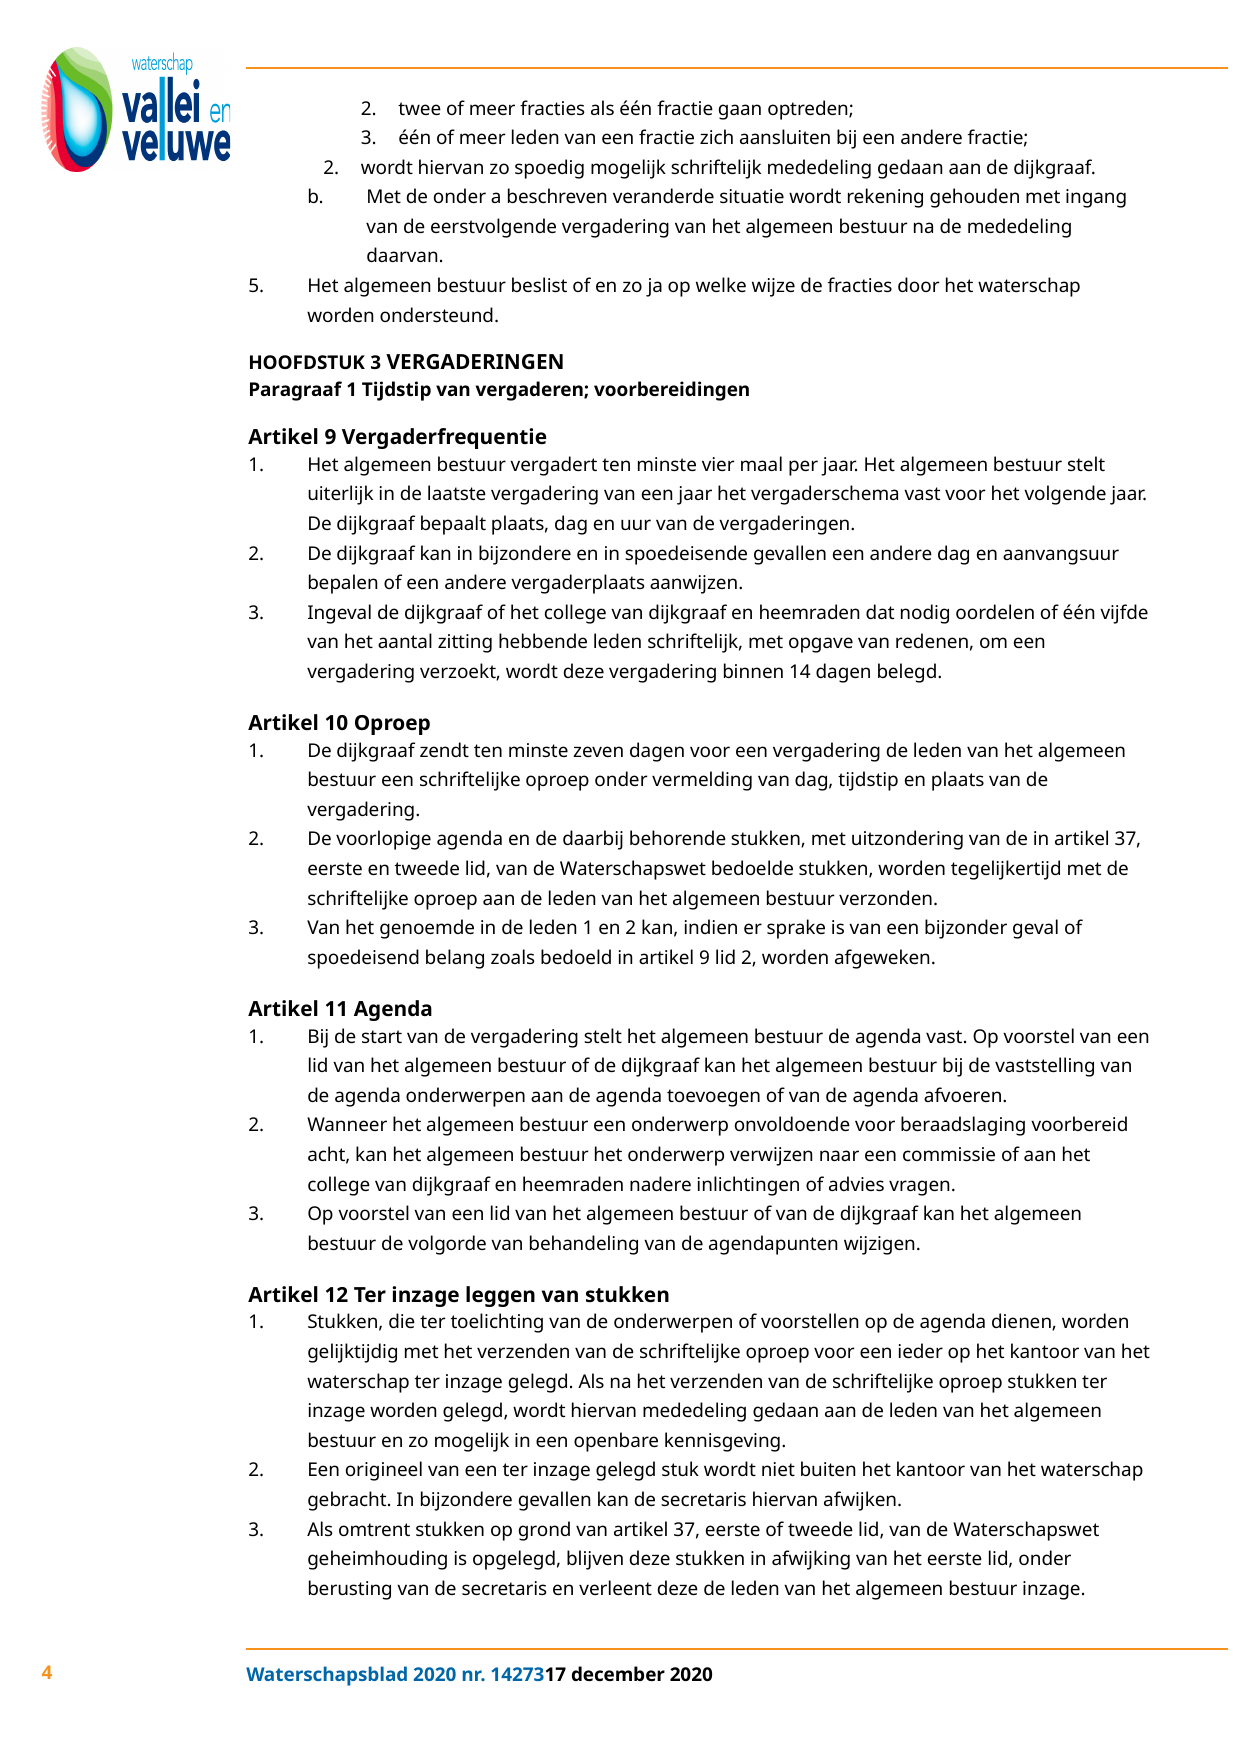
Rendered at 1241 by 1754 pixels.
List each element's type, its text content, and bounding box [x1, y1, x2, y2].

list Wanneer het algemeen bestuur een onderwerp onvoldoende voor beraadslaging voorbereid acht, kan het algemeen bestuur het onderwerp verwijzen naar een commissie of aan het college van dijkgraaf en heemraden nadere inlichtingen of advies vragen. [248, 1112, 1152, 1196]
list Op voorstel van een lid van het algemeen bestuur of van de dijkgraaf kan het algemeen bestuur de volgorde van behandeling van de agendapunten wijzigen. [248, 1200, 1152, 1256]
list wordt hiervan zo spoedig mogelijk schriftelijk mededeling gedaan aan de dijkgraaf. [323, 154, 1152, 180]
list één of meer leden van een fractie zich aansluiten bij een andere fractie; [361, 124, 1152, 150]
list De voorlopige agenda en de daarbij behorende stukken, met uitzondering van de in artikel 37, eerste en tweede lid, van de Waterschapswet bedoelde stukken, worden tegelijkertijd met de schriftelijke oproep aan de leden van het algemeen bestuur verzonden. [248, 826, 1152, 911]
list Met de onder a beschreven veranderde situatie wordt rekening gehouden met ingang van de eerstvolgende vergadering van het algemeen bestuur na de mededeling daarvan. [307, 183, 1152, 268]
text Artikel 9 Vergaderfrequentie [248, 422, 1152, 451]
list De dijkgraaf kan in bijzondere en in spoedeisende gevallen een andere dag en aanvangsuur bepalen of een andere vergaderplaats aanwijzen. [248, 540, 1152, 595]
text Artikel 10 Oproep [248, 708, 1152, 737]
list Bij de start van de vergadering stelt het algemeen bestuur de agenda vast. Op voorstel van een lid van het algemeen bestuur of de dijkgraaf kan het algemeen bestuur bij de vaststelling van de agenda onderwerpen aan de agenda toevoegen of van de agenda afvoeren. [248, 1023, 1152, 1108]
list Als omtrent stukken op grond van artikel 37, eerste of tweede lid, van de Waterschapswet geheimhouding is opgelegd, blijven deze stukken in afwijking van het eerste lid, onder berusting van de secretaris en verleent deze de leden van het algemeen bestuur inzage. [248, 1516, 1152, 1601]
list Ingeval de dijkgraaf of het college van dijkgraaf en heemraden dat nodig oordelen of één vijfde van het aantal zitting hebbende leden schriftelijk, met opgave van redenen, om een vergadering verzoekt, wordt deze vergadering binnen 14 dagen belegd. [248, 599, 1152, 684]
list Stukken, die ter toelichting van de onderwerpen of voorstellen op de agenda dienen, worden gelijktijdig met het verzenden van de schriftelijke oproep voor een ieder op het kantoor van het waterschap ter inzage gelegd. Als na het verzenden van de schriftelijke oproep stukken ter inzage worden gelegd, wordt hiervan mededeling gedaan aan de leden van het algemeen bestuur en zo mogelijk in een openbare kennisgeving. [248, 1309, 1152, 1453]
list twee of meer fracties als één fractie gaan optreden; [361, 95, 1152, 121]
picture [41, 47, 231, 172]
text Artikel 12 Ter inzage leggen van stukken [248, 1280, 1152, 1309]
text Artikel 11 Agenda [248, 994, 1152, 1023]
list De dijkgraaf zendt ten minste zeven dagen voor een vergadering de leden van het algemeen bestuur een schriftelijke oproep onder vermelding van dag, tijdstip en plaats van de vergadering. [248, 737, 1152, 822]
list Van het genoemde in de leden 1 en 2 kan, indien er sprake is van een bijzonder geval of spoedeisend belang zoals bedoeld in artikel 9 lid 2, worden afgeweken. [248, 914, 1152, 970]
list Het algemeen bestuur beslist of en zo ja op welke wijze de fracties door het waterschap worden ondersteund. [248, 272, 1152, 328]
text Paragraaf 1 Tijdstip van vergaderen; voorbereidingen [248, 376, 1152, 402]
list Een origineel van een ter inzage gelegd stuk wordt niet buiten het kantoor van het waterschap gebracht. In bijzondere gevallen kan de secretaris hiervan afwijken. [248, 1457, 1152, 1512]
list Het algemeen bestuur vergadert ten minste vier maal per jaar. Het algemeen bestuur stelt uiterlijk in de laatste vergadering van een jaar het vergaderschema vast voor het volgende jaar. De dijkgraaf bepaalt plaats, dag en uur van de vergaderingen. [248, 451, 1152, 536]
text HOOFDSTUK 3 VERGADERINGEN [248, 347, 1152, 376]
